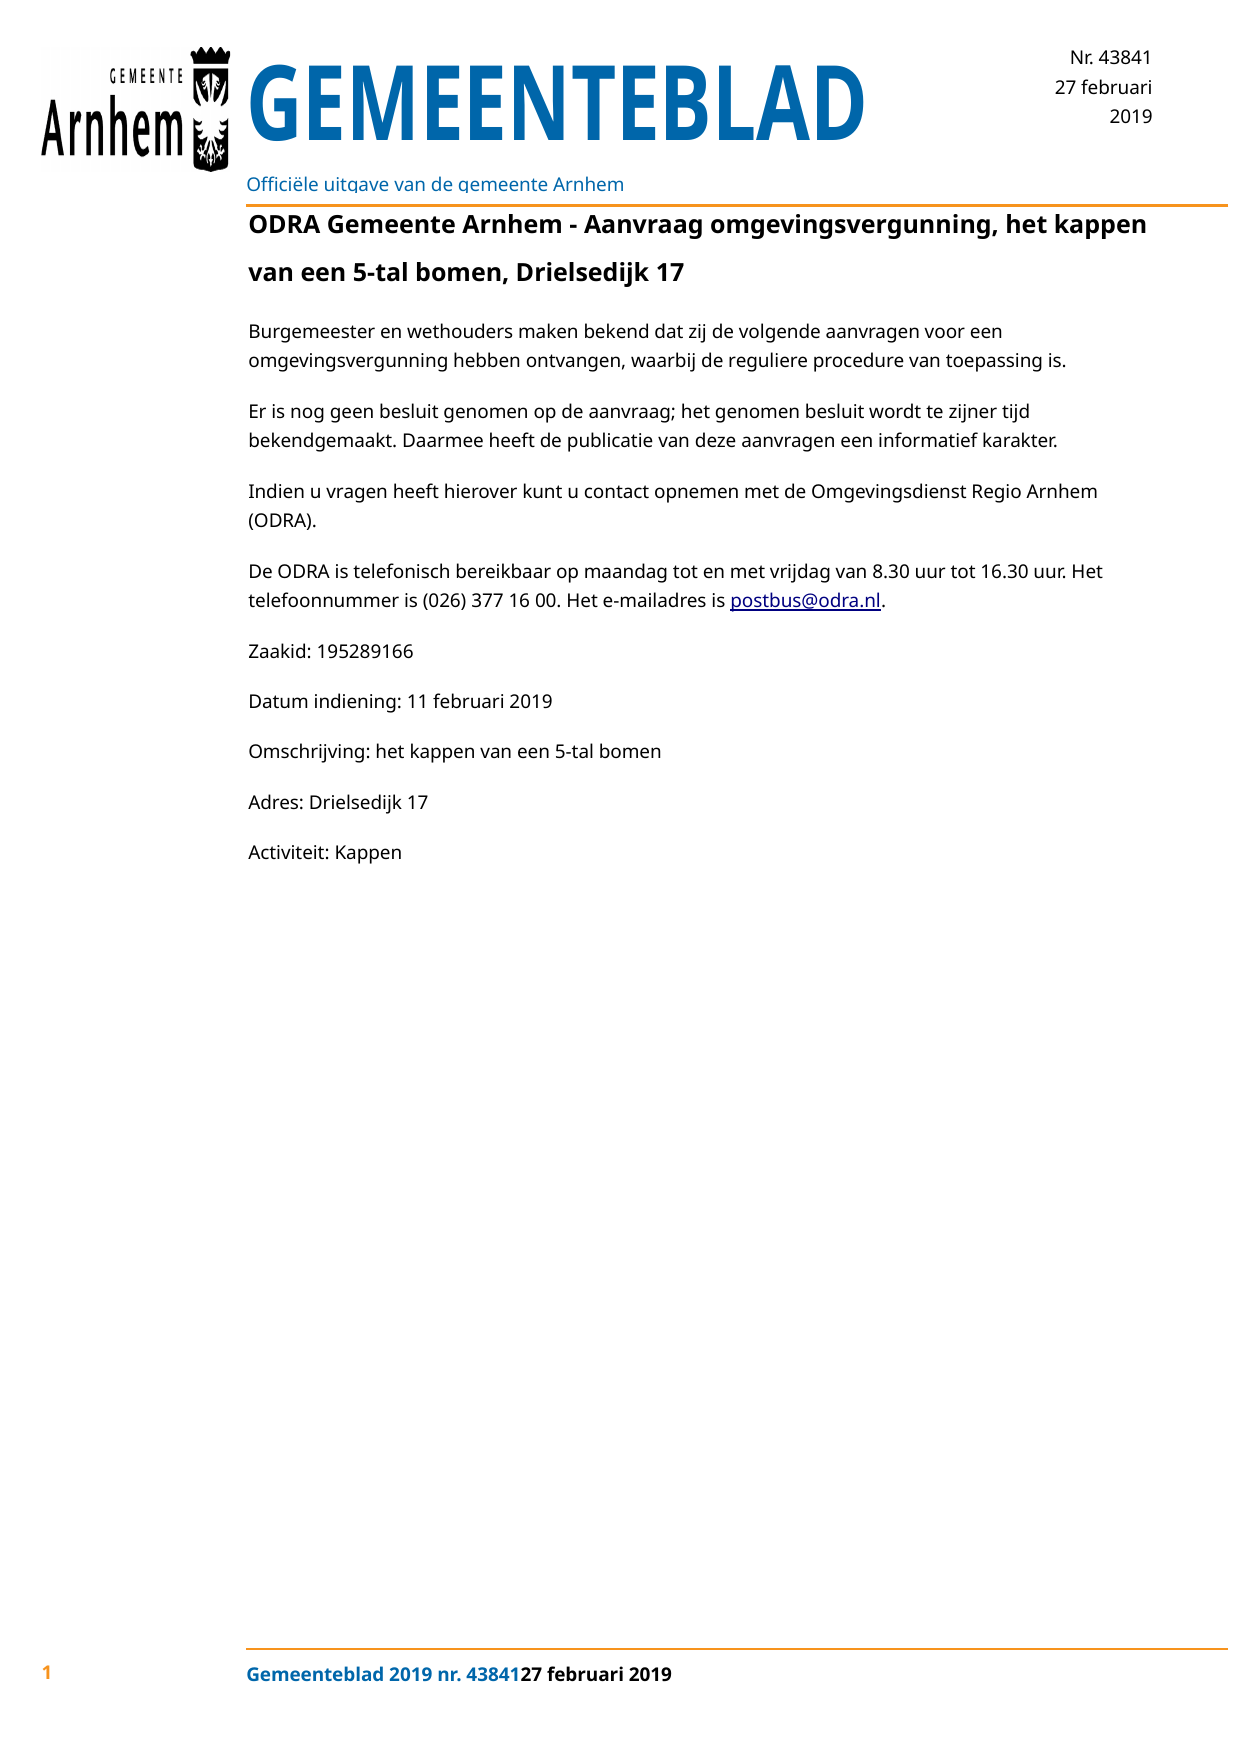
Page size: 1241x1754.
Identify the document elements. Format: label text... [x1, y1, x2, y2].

text Activiteit: Kappen [248, 839, 1152, 865]
picture [41, 47, 231, 172]
text De ODRA is telefonisch bereikbaar op maandag tot en met vrijdag van 8.30 uur tot 16.30 uur. Het telefoonnummer is (026) 377 16 00. Het e-mailadres is postbus@odra.nl. [248, 558, 1152, 613]
text ODRA Gemeente Arnhem - Aanvraag omgevingsvergunning, het kappen van een 5-tal bomen, Drielsedijk 17 [248, 207, 1152, 288]
text Zaakid: 195289166 [248, 638, 1152, 664]
text Omschrijving: het kappen van een 5-tal bomen [248, 739, 1152, 764]
text Datum indiening: 11 februari 2019 [248, 688, 1152, 714]
text Adres: Drielsedijk 17 [248, 789, 1152, 815]
text Indien u vragen heeft hierover kunt u contact opnemen met de Omgevingsdienst Regio Arnhem (ODRA). [248, 478, 1152, 533]
text Burgemeester en wethouders maken bekend dat zij de volgende aanvragen voor een omgevingsvergunning hebben ontvangen, waarbij de reguliere procedure van toepassing is. [248, 318, 1152, 373]
text Er is nog geen besluit genomen op de aanvraag; het genomen besluit wordt te zijner tijd bekendgemaakt. Daarmee heeft de publicatie van deze aanvragen een informatief karakter. [248, 398, 1152, 453]
